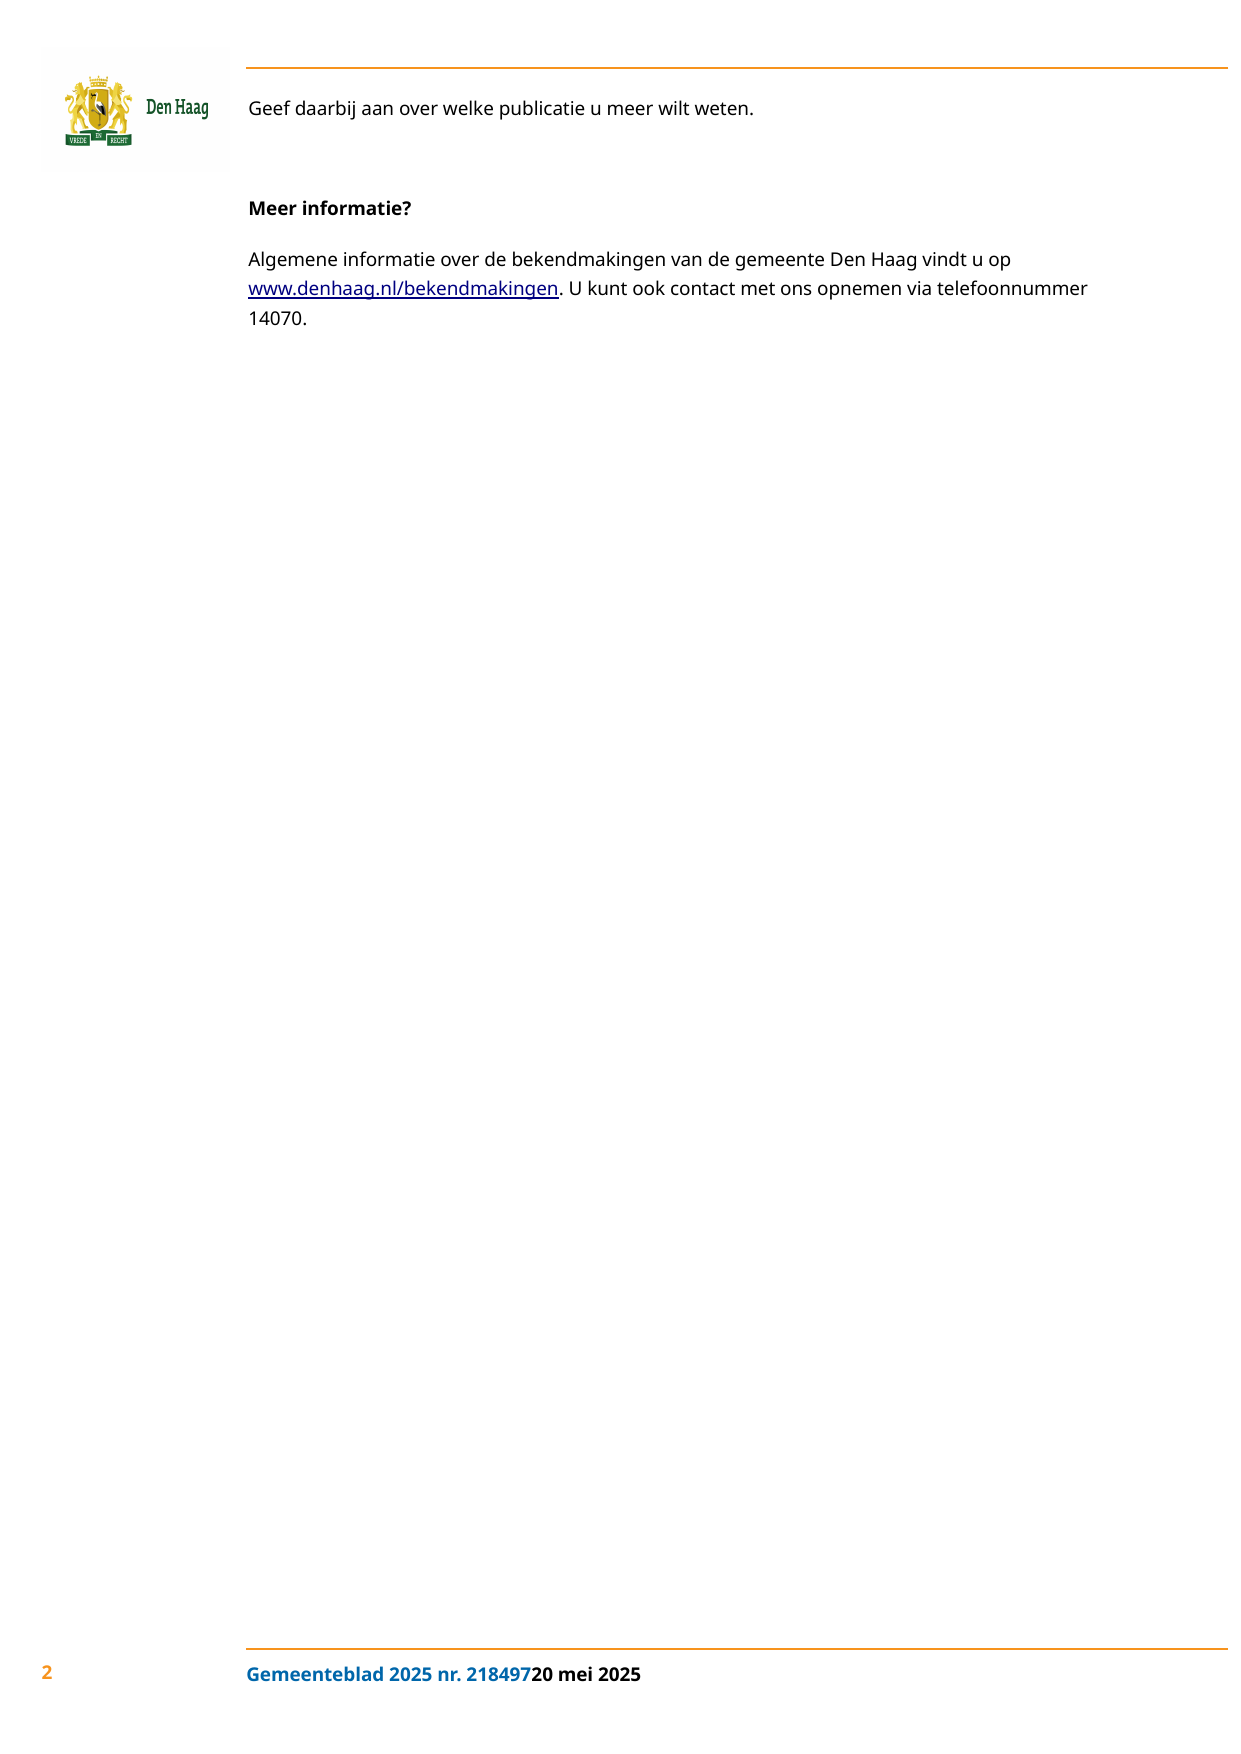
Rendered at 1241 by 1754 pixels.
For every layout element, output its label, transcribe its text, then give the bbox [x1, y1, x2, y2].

picture [41, 47, 231, 172]
text Algemene informatie over de bekendmakingen van de gemeente Den Haag vindt u op www.denhaag.nl/bekendmakingen. U kunt ook contact met ons opnemen via telefoonnummer 14070. [248, 246, 1152, 331]
text Meer informatie? [248, 196, 1152, 221]
text Geef daarbij aan over welke publicatie u meer wilt weten. [248, 95, 1152, 121]
